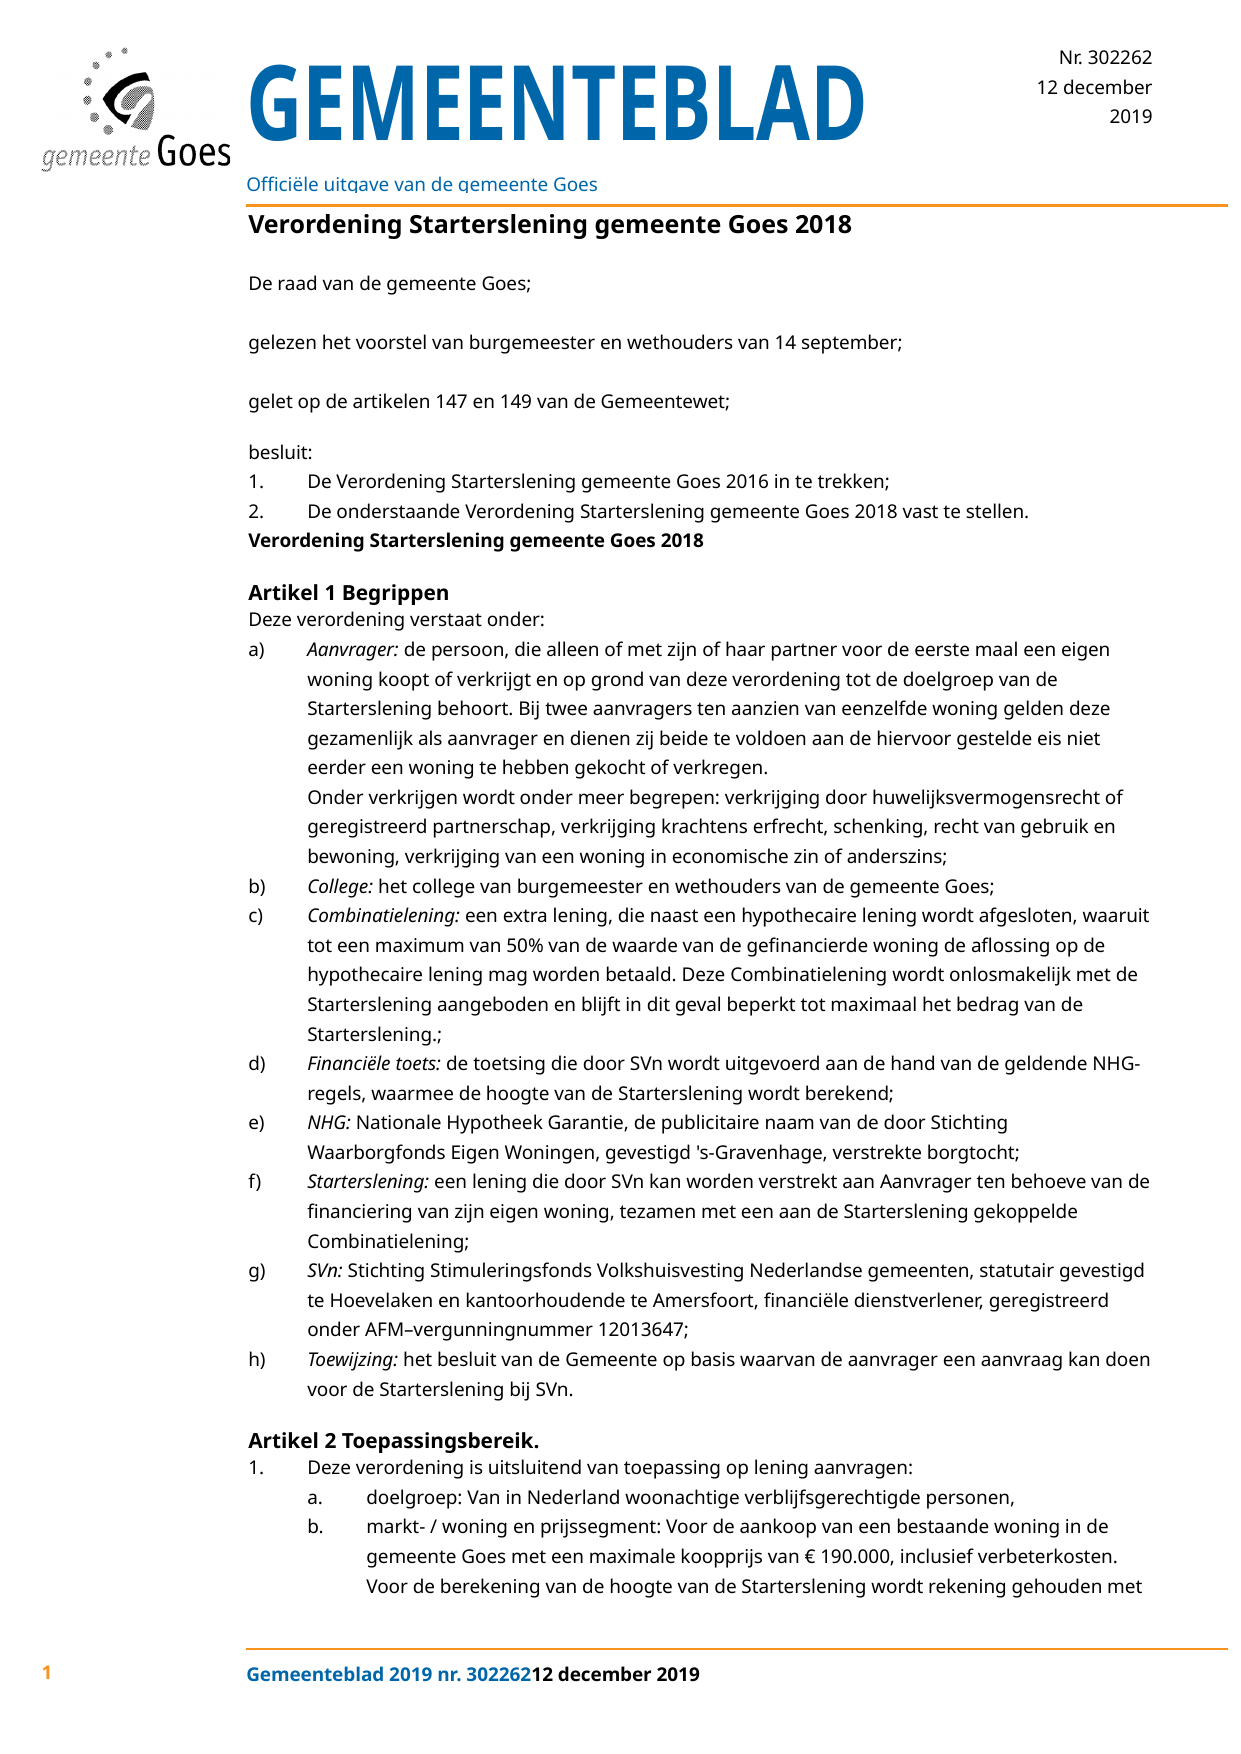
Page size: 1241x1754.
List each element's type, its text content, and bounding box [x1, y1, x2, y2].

list markt- / woning en prijssegment: Voor de aankoop van een bestaande woning in de gemeente Goes met een maximale koopprijs van € 190.000, inclusief verbeterkosten. Voor de berekening van de hoogte van de Starterslening wordt rekening gehouden met [307, 1514, 1152, 1599]
list Toewijzing: het besluit van de Gemeente op basis waarvan de aanvrager een aanvraag kan doen voor de Starterslening bij SVn. [248, 1346, 1152, 1401]
list NHG: Nationale Hypotheek Garantie, de publicitaire naam van de door Stichting Waarborgfonds Eigen Woningen, gevestigd 's-Gravenhage, verstrekte borgtocht; [248, 1109, 1152, 1165]
list Financiële toets: de toetsing die door SVn wordt uitgevoerd aan de hand van de geldende NHG-regels, waarmee de hoogte van de Starterslening wordt berekend; [248, 1050, 1152, 1106]
list Combinatielening: een extra lening, die naast een hypothecaire lening wordt afgesloten, waaruit tot een maximum van 50% van de waarde van de gefinancierde woning de aflossing op de hypothecaire lening mag worden betaald. Deze Combinatielening wordt onlosmakelijk met de Starterslening aangeboden en blijft in dit geval beperkt tot maximaal het bedrag van de Starterslening.; [248, 902, 1152, 1046]
list College: het college van burgemeester en wethouders van de gemeente Goes; [248, 873, 1152, 898]
list SVn: Stichting Stimuleringsfonds Volkshuisvesting Nederlandse gemeenten, statutair gevestigd te Hoevelaken en kantoorhoudende te Amersfoort, financiële dienstverlener, geregistreerd onder AFM–vergunningnummer 12013647; [248, 1257, 1152, 1342]
text gelezen het voorstel van burgemeester en wethouders van 14 september; [248, 329, 1152, 355]
text Artikel 1 Begrippen [248, 578, 1152, 607]
text De raad van de gemeente Goes; [248, 270, 1152, 296]
text Artikel 2 Toepassingsbereik. [248, 1426, 1152, 1454]
text gelet op de artikelen 147 en 149 van de Gemeentewet; [248, 389, 1152, 414]
text Verordening Starterslening gemeente Goes 2018 [248, 207, 1152, 241]
list Starterslening: een lening die door SVn kan worden verstrekt aan Aanvrager ten behoeve van de financiering van zijn eigen woning, tezamen met een aan de Starterslening gekoppelde Combinatielening; [248, 1169, 1152, 1253]
picture [41, 47, 231, 172]
text besluit: [248, 439, 1152, 465]
list Onder verkrijgen wordt onder meer begrepen: verkrijging door huwelijksvermogensrecht of geregistreerd partnerschap, verkrijging krachtens erfrecht, schenking, recht van gebruik en bewoning, verkrijging van een woning in economische zin of anderszins; [248, 784, 1152, 869]
list De onderstaande Verordening Starterslening gemeente Goes 2018 vast te stellen. [248, 498, 1152, 524]
list Deze verordening is uitsluitend van toepassing op lening aanvragen: [248, 1454, 1152, 1480]
list De Verordening Starterslening gemeente Goes 2016 in te trekken; [248, 468, 1152, 494]
text Verordening Starterslening gemeente Goes 2018 [248, 528, 1152, 553]
list Aanvrager: de persoon, die alleen of met zijn of haar partner voor de eerste maal een eigen woning koopt of verkrijgt en op grond van deze verordening tot de doelgroep van de Starterslening behoort. Bij twee aanvragers ten aanzien van eenzelfde woning gelden deze gezamenlijk als aanvrager en dienen zij beide te voldoen aan de hiervoor gestelde eis niet eerder een woning te hebben gekocht of verkregen. [248, 636, 1152, 780]
list doelgroep: Van in Nederland woonachtige verblijfsgerechtigde personen, [307, 1484, 1152, 1510]
text Deze verordening verstaat onder: [248, 607, 1152, 632]
